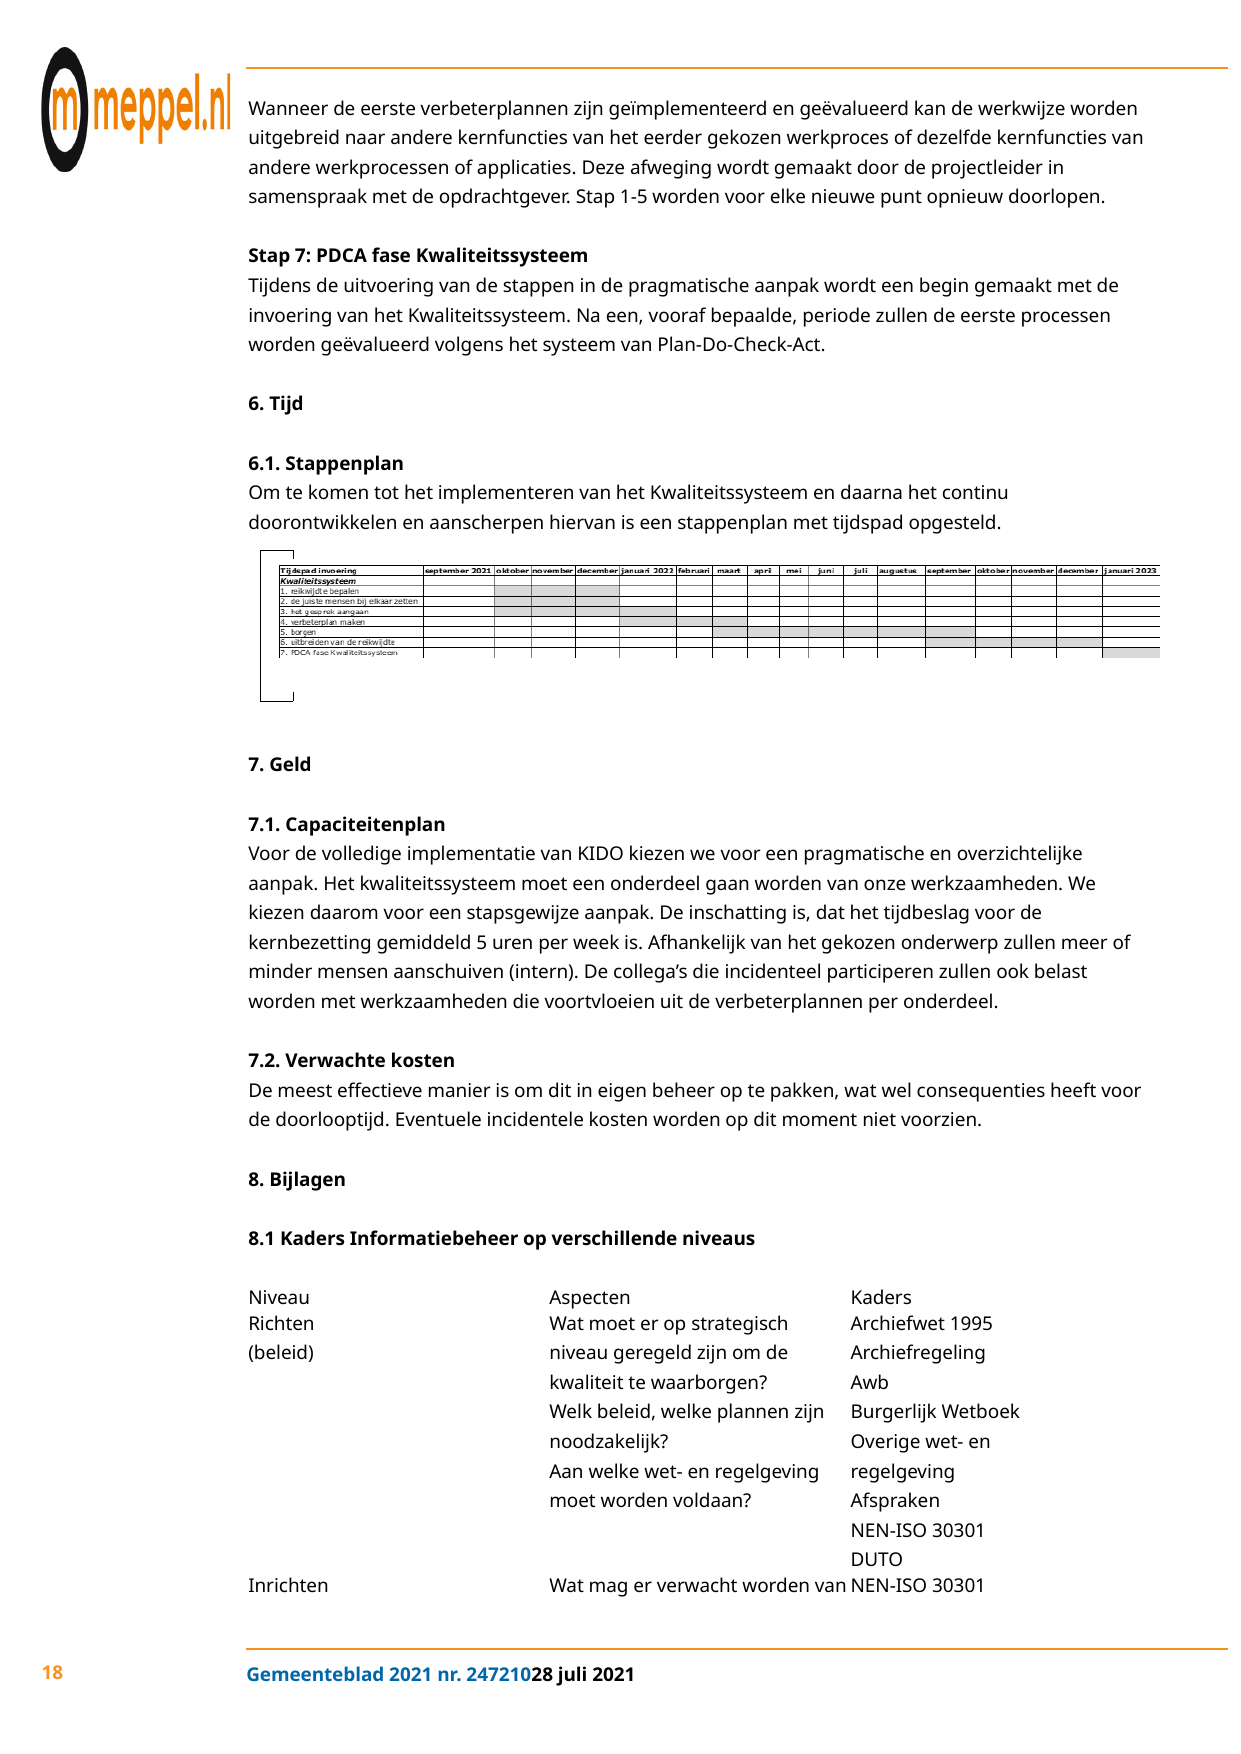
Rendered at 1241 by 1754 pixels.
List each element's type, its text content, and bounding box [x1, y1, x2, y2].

text Om te komen tot het implementeren van het Kwaliteitssysteem en daarna het continu doorontwikkelen en aanscherpen hiervan is een stappenplan met tijdspad opgesteld. [248, 479, 1152, 535]
text 7.2. Verwachte kosten [248, 1047, 1152, 1073]
text Voor de volledige implementatie van KIDO kiezen we voor een pragmatische en overzichtelijke aanpak. Het kwaliteitssysteem moet een onderdeel gaan worden van onze werkzaamheden. We kiezen daarom voor een stapsgewijze aanpak. De inschatting is, dat het tijdbeslag voor de kernbezetting gemiddeld 5 uren per week is. Afhankelijk van het gekozen onderwerp zullen meer of minder mensen aanschuiven (intern). De collega’s die incidenteel participeren zullen ook belast worden met werkzaamheden die voortvloeien uit de verbeterplannen per onderdeel. [248, 840, 1152, 1014]
table_cell Wat mag er verwacht worden van [549, 1572, 850, 1598]
table_cell Inrichten [248, 1572, 549, 1598]
text De meest effectieve manier is om dit in eigen beheer op te pakken, wat wel consequenties heeft voor de doorlooptijd. Eventuele incidentele kosten worden op dit moment niet voorzien. [248, 1077, 1152, 1132]
text 7. Geld [248, 752, 1152, 777]
text 8.1 Kaders Informatiebeheer op verschillende niveaus [248, 1225, 1152, 1251]
text Wanneer de eerste verbeterplannen zijn geïmplementeerd en geëvalueerd kan de werkwijze worden uitgebreid naar andere kernfuncties van het eerder gekozen werkproces of dezelfde kernfuncties van andere werkprocessen of applicaties. Deze afweging wordt gemaakt door de projectleider in samenspraak met de opdrachtgever. Stap 1-5 worden voor elke nieuwe punt opnieuw doorlopen. [248, 95, 1152, 209]
table_cell Richten (beleid) [248, 1310, 549, 1572]
table_cell Wat moet er op strategisch niveau geregeld zijn om de kwaliteit te waarborgen? Welk beleid, welke plannen zijn noodzakelijk? Aan welke wet- en regelgeving moet worden voldaan? [549, 1310, 850, 1572]
text 6.1. Stappenplan [248, 450, 1152, 476]
text 6. Tijd [248, 391, 1152, 416]
text 8. Bijlagen [248, 1166, 1152, 1191]
text Stap 7: PDCA fase Kwaliteitssysteem [248, 243, 1152, 268]
picture [41, 47, 231, 172]
table_cell NEN-ISO 30301 [850, 1572, 1152, 1598]
text 7.1. Capaciteitenplan [248, 811, 1152, 836]
picture [268, 559, 1173, 692]
table_cell Archiefwet 1995 Archiefregeling Awb Burgerlijk Wetboek Overige wet- en regelgeving Afspraken NEN-ISO 30301 DUTO [850, 1310, 1152, 1572]
table_header Kaders [850, 1284, 1152, 1310]
text Tijdens de uitvoering van de stappen in de pragmatische aanpak wordt een begin gemaakt met de invoering van het Kwaliteitssysteem. Na een, vooraf bepaalde, periode zullen de eerste processen worden geëvalueerd volgens het systeem van Plan-Do-Check-Act. [248, 272, 1152, 357]
table_header Niveau [248, 1284, 549, 1310]
table_header Aspecten [549, 1284, 850, 1310]
